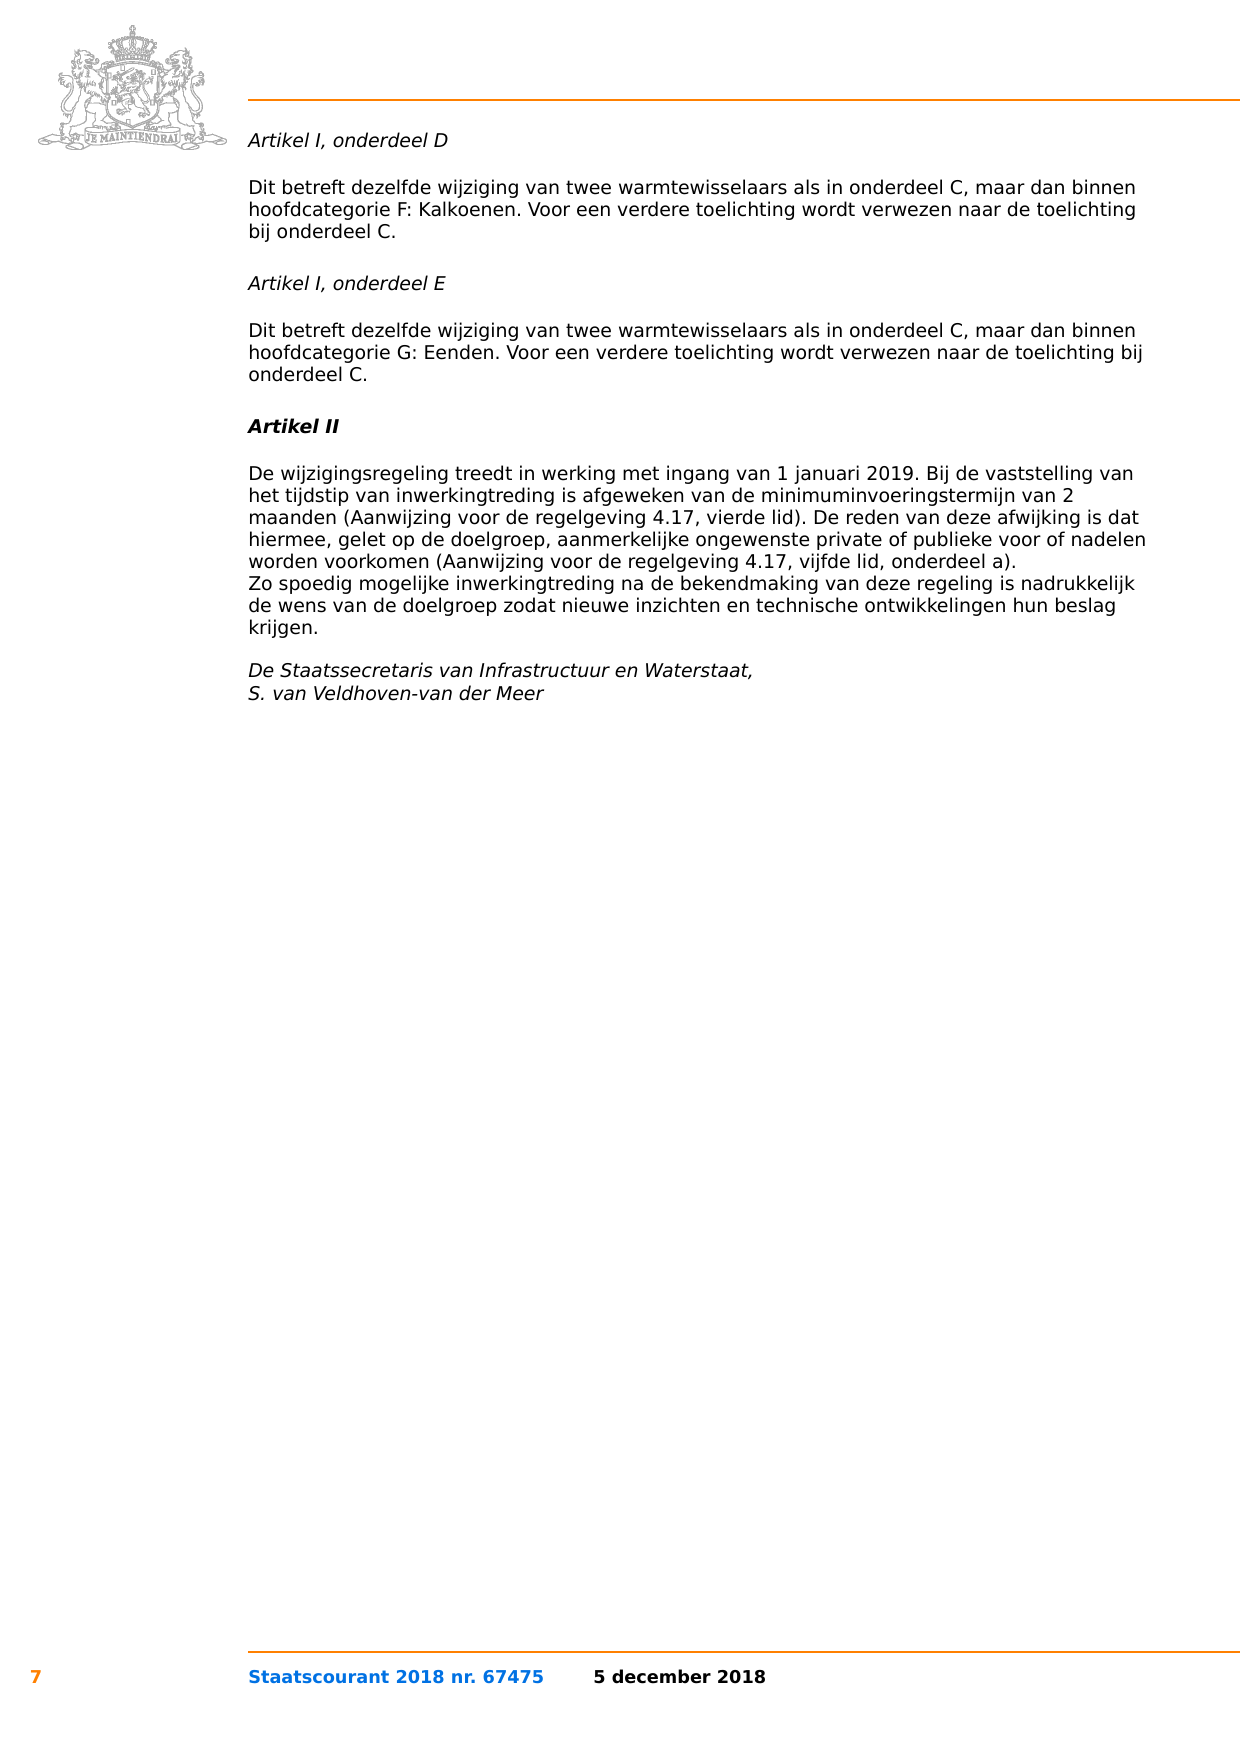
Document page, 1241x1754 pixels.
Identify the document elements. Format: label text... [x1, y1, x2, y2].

picture [38, 25, 227, 150]
text Dit betreft dezelfde wijziging van twee warmtewisselaars als in onderdeel C, maar dan binnen hoofdcategorie G: Eenden. Voor een verdere toelichting wordt verwezen naar de toelichting bij onderdeel C. [248, 320, 1163, 386]
subtitle Artikel I, onderdeel E [248, 273, 1163, 295]
text Zo spoedig mogelijke inwerkingtreding na de bekendmaking van deze regeling is nadrukkelijk de wens van de doelgroep zodat nieuwe inzichten en technische ontwikkelingen hun beslag krijgen. [248, 573, 1163, 638]
text De Staatssecretaris van Infrastructuur en Waterstaat, S. van Veldhoven-van der Meer [248, 660, 1163, 704]
text De wijzigingsregeling treedt in werking met ingang van 1 januari 2019. Bij de vaststelling van het tijdstip van inwerkingtreding is afgeweken van de minimuminvoeringstermijn van 2 maanden (Aanwijzing voor de regelgeving 4.17, vierde lid). De reden van deze afwijking is dat hiermee, gelet op de doelgroep, aanmerkelijke ongewenste private of publieke voor of nadelen worden voorkomen (Aanwijzing voor de regelgeving 4.17, vijfde lid, onderdeel a). [248, 463, 1163, 573]
subtitle Artikel II [248, 416, 1163, 438]
text Dit betreft dezelfde wijziging van twee warmtewisselaars als in onderdeel C, maar dan binnen hoofdcategorie F: Kalkoenen. Voor een verdere toelichting wordt verwezen naar de toelichting bij onderdeel C. [248, 177, 1163, 243]
subtitle Artikel I, onderdeel D [248, 130, 1163, 152]
